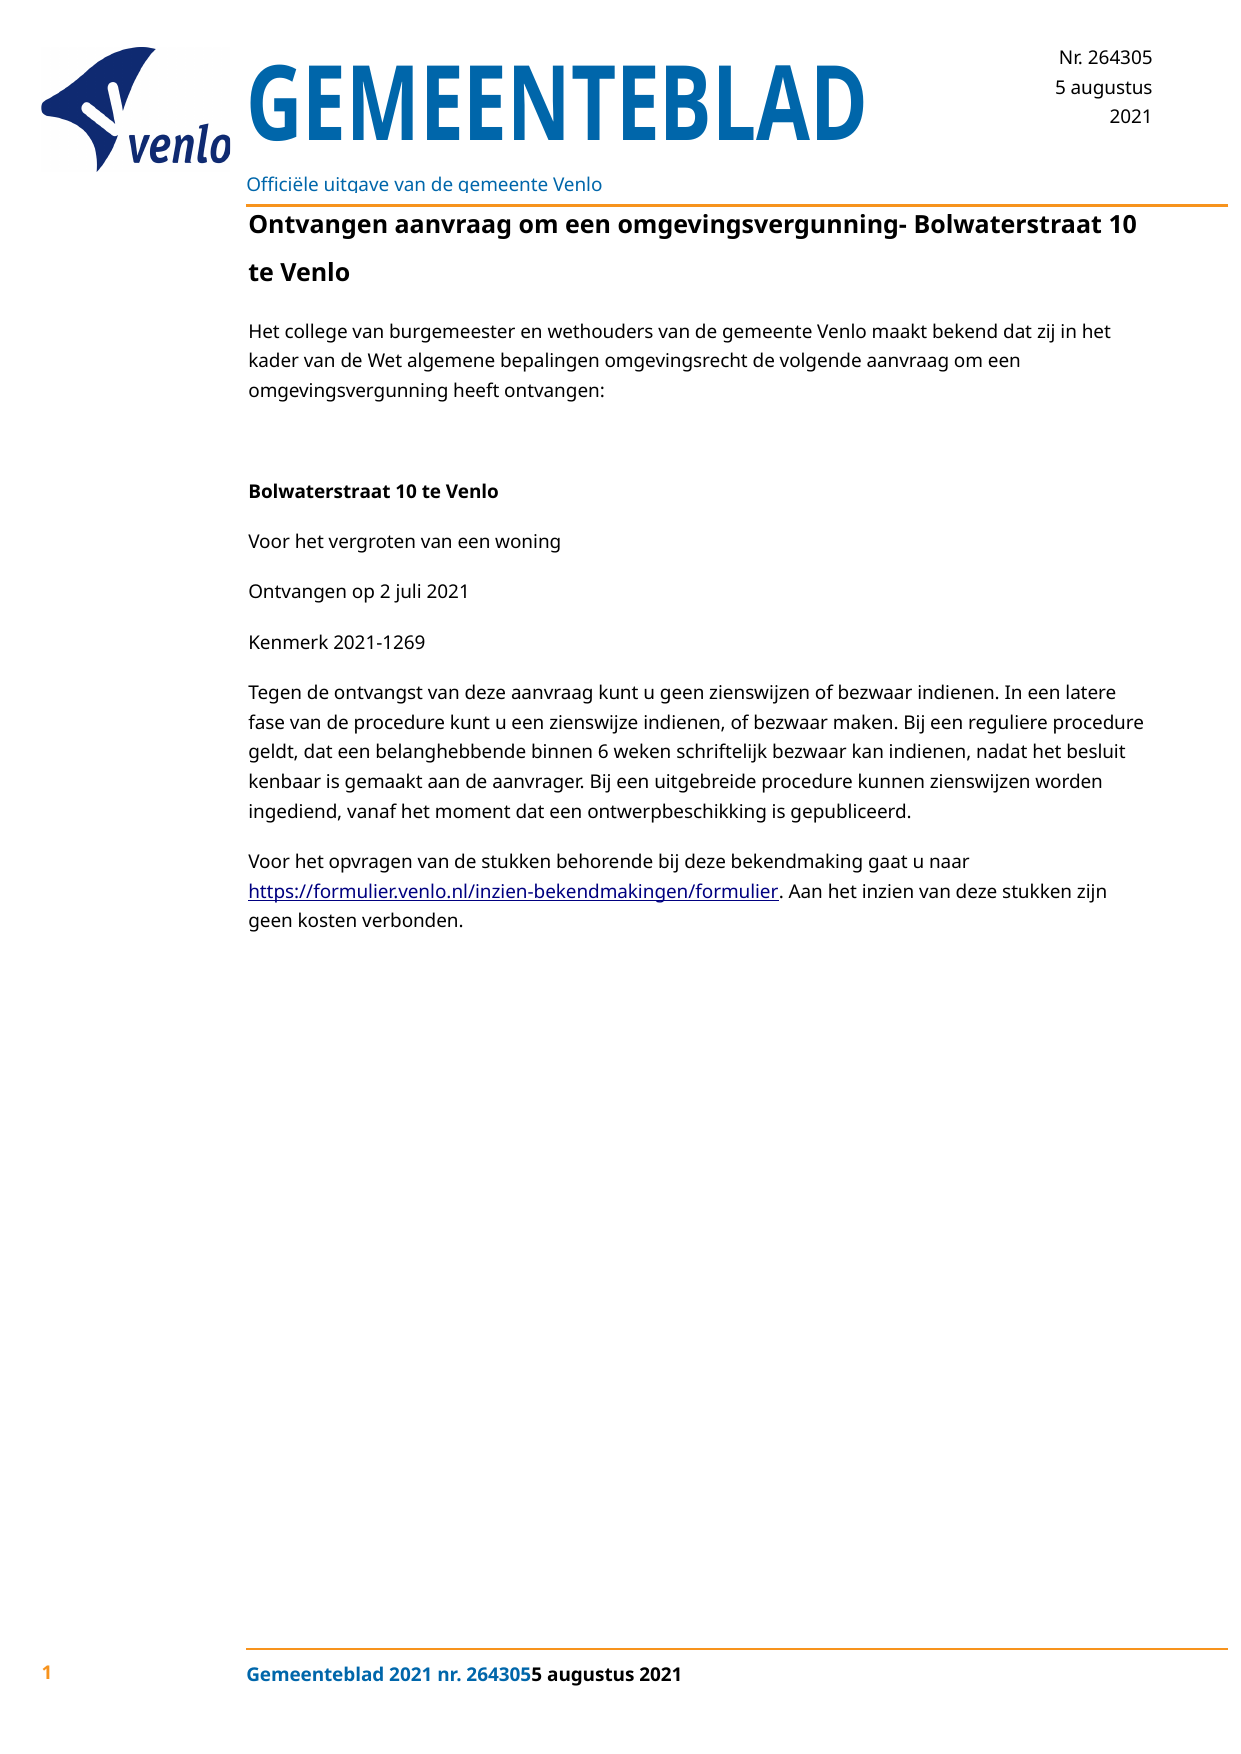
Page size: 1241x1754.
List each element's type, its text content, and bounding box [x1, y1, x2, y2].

text Bolwaterstraat 10 te Venlo [248, 478, 1152, 504]
text Voor het vergroten van een woning [248, 528, 1152, 554]
text Kenmerk 2021-1269 [248, 629, 1152, 655]
picture [41, 47, 231, 172]
text Ontvangen op 2 juli 2021 [248, 579, 1152, 604]
text Ontvangen aanvraag om een omgevingsvergunning- Bolwaterstraat 10 te Venlo [248, 207, 1152, 288]
text Tegen de ontvangst van deze aanvraag kunt u geen zienswijzen of bezwaar indienen. In een latere fase van de procedure kunt u een zienswijze indienen, of bezwaar maken. Bij een reguliere procedure geldt, dat een belanghebbende binnen 6 weken schriftelijk bezwaar kan indienen, nadat het besluit kenbaar is gemaakt aan de aanvrager. Bij een uitgebreide procedure kunnen zienswijzen worden ingediend, vanaf het moment dat een ontwerpbeschikking is gepubliceerd. [248, 679, 1152, 824]
text Het college van burgemeester en wethouders van de gemeente Venlo maakt bekend dat zij in het kader van de Wet algemene bepalingen omgevingsrecht de volgende aanvraag om een omgevingsvergunning heeft ontvangen: [248, 318, 1152, 403]
text Voor het opvragen van de stukken behorende bij deze bekendmaking gaat u naar https://formulier.venlo.nl/inzien-bekendmakingen/formulier. Aan het inzien van deze stukken zijn geen kosten verbonden. [248, 848, 1152, 933]
